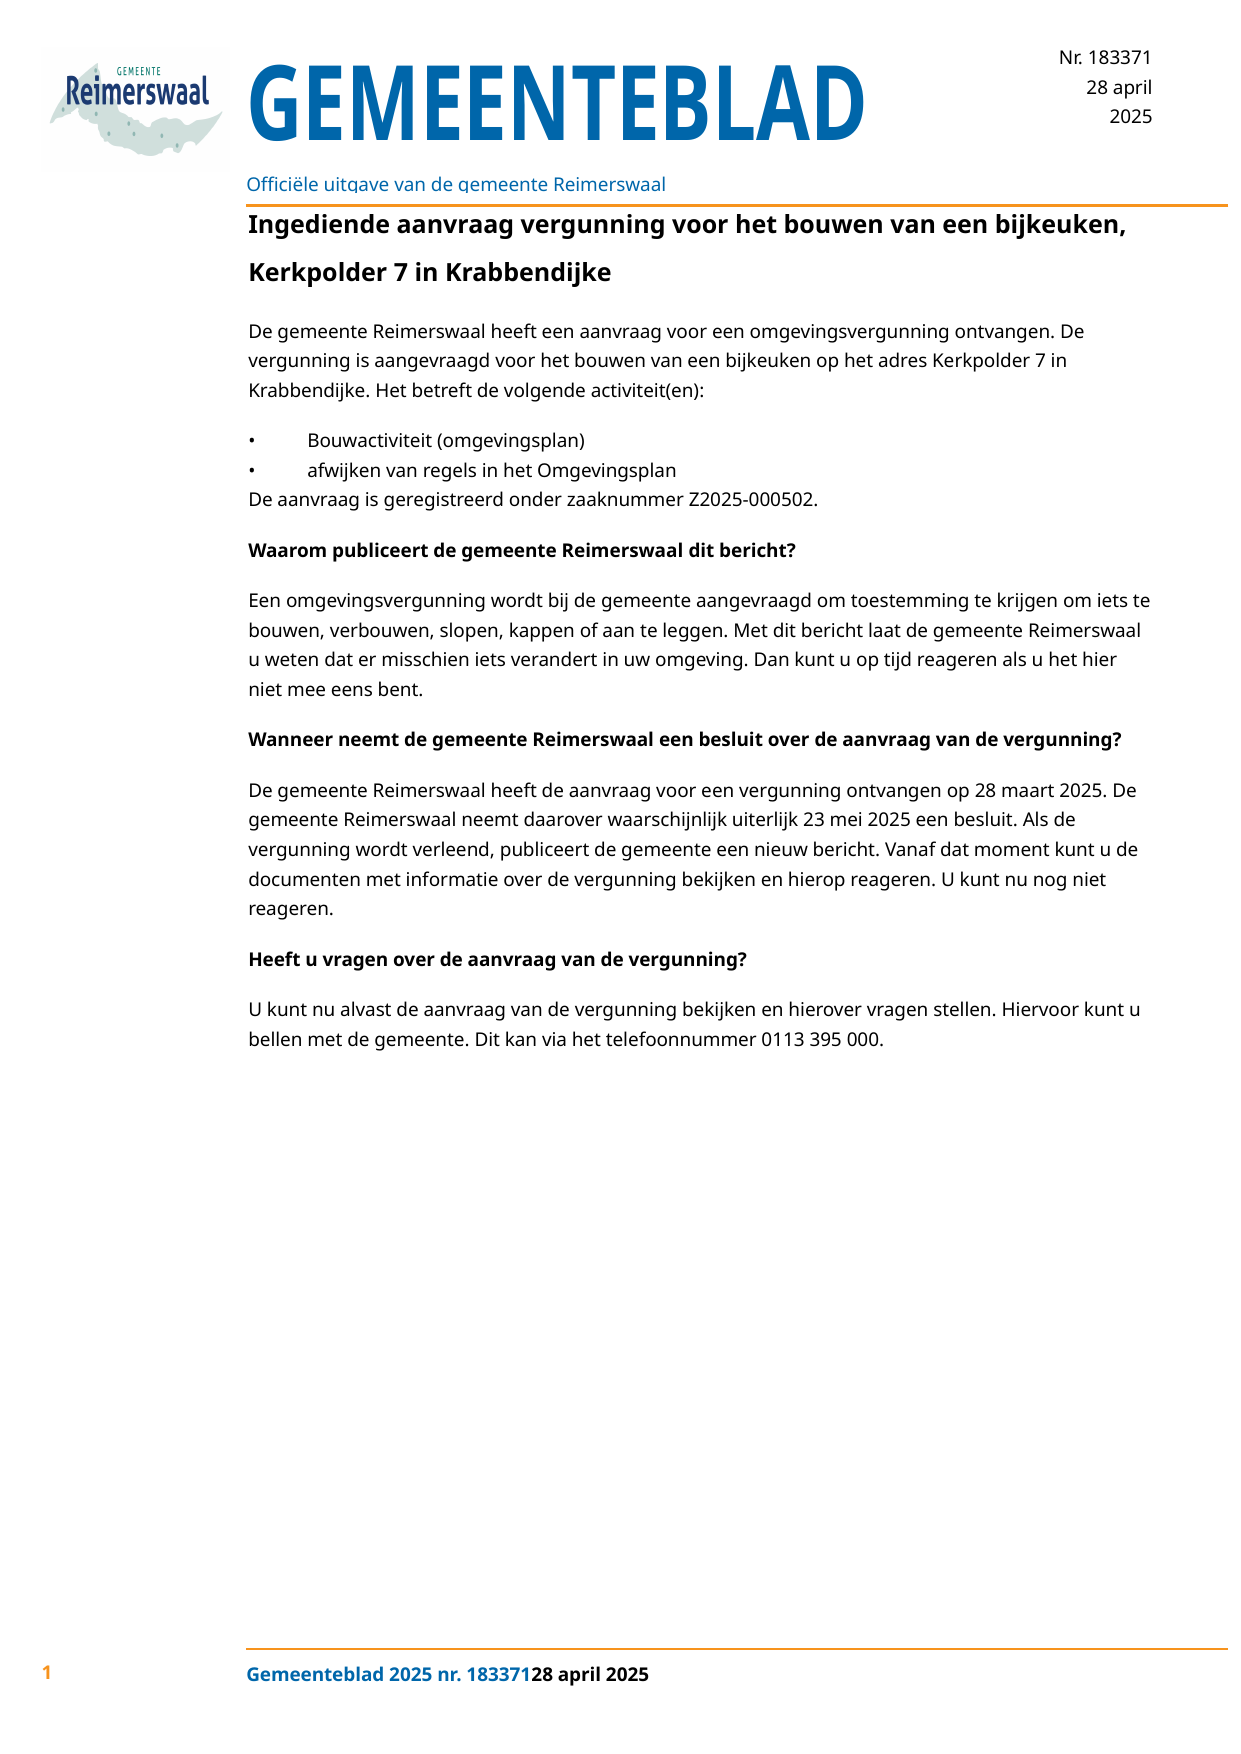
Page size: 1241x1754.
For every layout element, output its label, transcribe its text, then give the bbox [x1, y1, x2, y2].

list afwijken van regels in het Omgevingsplan [248, 457, 1152, 483]
text De gemeente Reimerswaal heeft een aanvraag voor een omgevingsvergunning ontvangen. De vergunning is aangevraagd voor het bouwen van een bijkeuken op het adres Kerkpolder 7 in Krabbendijke. Het betreft de volgende activiteit(en): [248, 318, 1152, 403]
picture [41, 47, 231, 172]
text Een omgevingsvergunning wordt bij de gemeente aangevraagd om toestemming te krijgen om iets te bouwen, verbouwen, slopen, kappen of aan te leggen. Met dit bericht laat de gemeente Reimerswaal u weten dat er misschien iets verandert in uw omgeving. Dan kunt u op tijd reageren als u het hier niet mee eens bent. [248, 587, 1152, 702]
text De aanvraag is geregistreerd onder zaaknummer Z2025-000502. [248, 487, 1152, 512]
text Waarom publiceert de gemeente Reimerswaal dit bericht? [248, 537, 1152, 563]
text U kunt nu alvast de aanvraag van de vergunning bekijken en hierover vragen stellen. Hiervoor kunt u bellen met de gemeente. Dit kan via het telefoonnummer 0113 395 000. [248, 996, 1152, 1052]
text Ingediende aanvraag vergunning voor het bouwen van een bijkeuken, Kerkpolder 7 in Krabbendijke [248, 207, 1152, 288]
text De gemeente Reimerswaal heeft de aanvraag voor een vergunning ontvangen op 28 maart 2025. De gemeente Reimerswaal neemt daarover waarschijnlijk uiterlijk 23 mei 2025 een besluit. Als de vergunning wordt verleend, publiceert de gemeente een nieuw bericht. Vanaf dat moment kunt u de documenten met informatie over de vergunning bekijken en hierop reageren. U kunt nu nog niet reageren. [248, 777, 1152, 921]
list Bouwactiviteit (omgevingsplan) [248, 427, 1152, 453]
text Wanneer neemt de gemeente Reimerswaal een besluit over de aanvraag van de vergunning? [248, 727, 1152, 752]
text Heeft u vragen over de aanvraag van de vergunning? [248, 946, 1152, 972]
